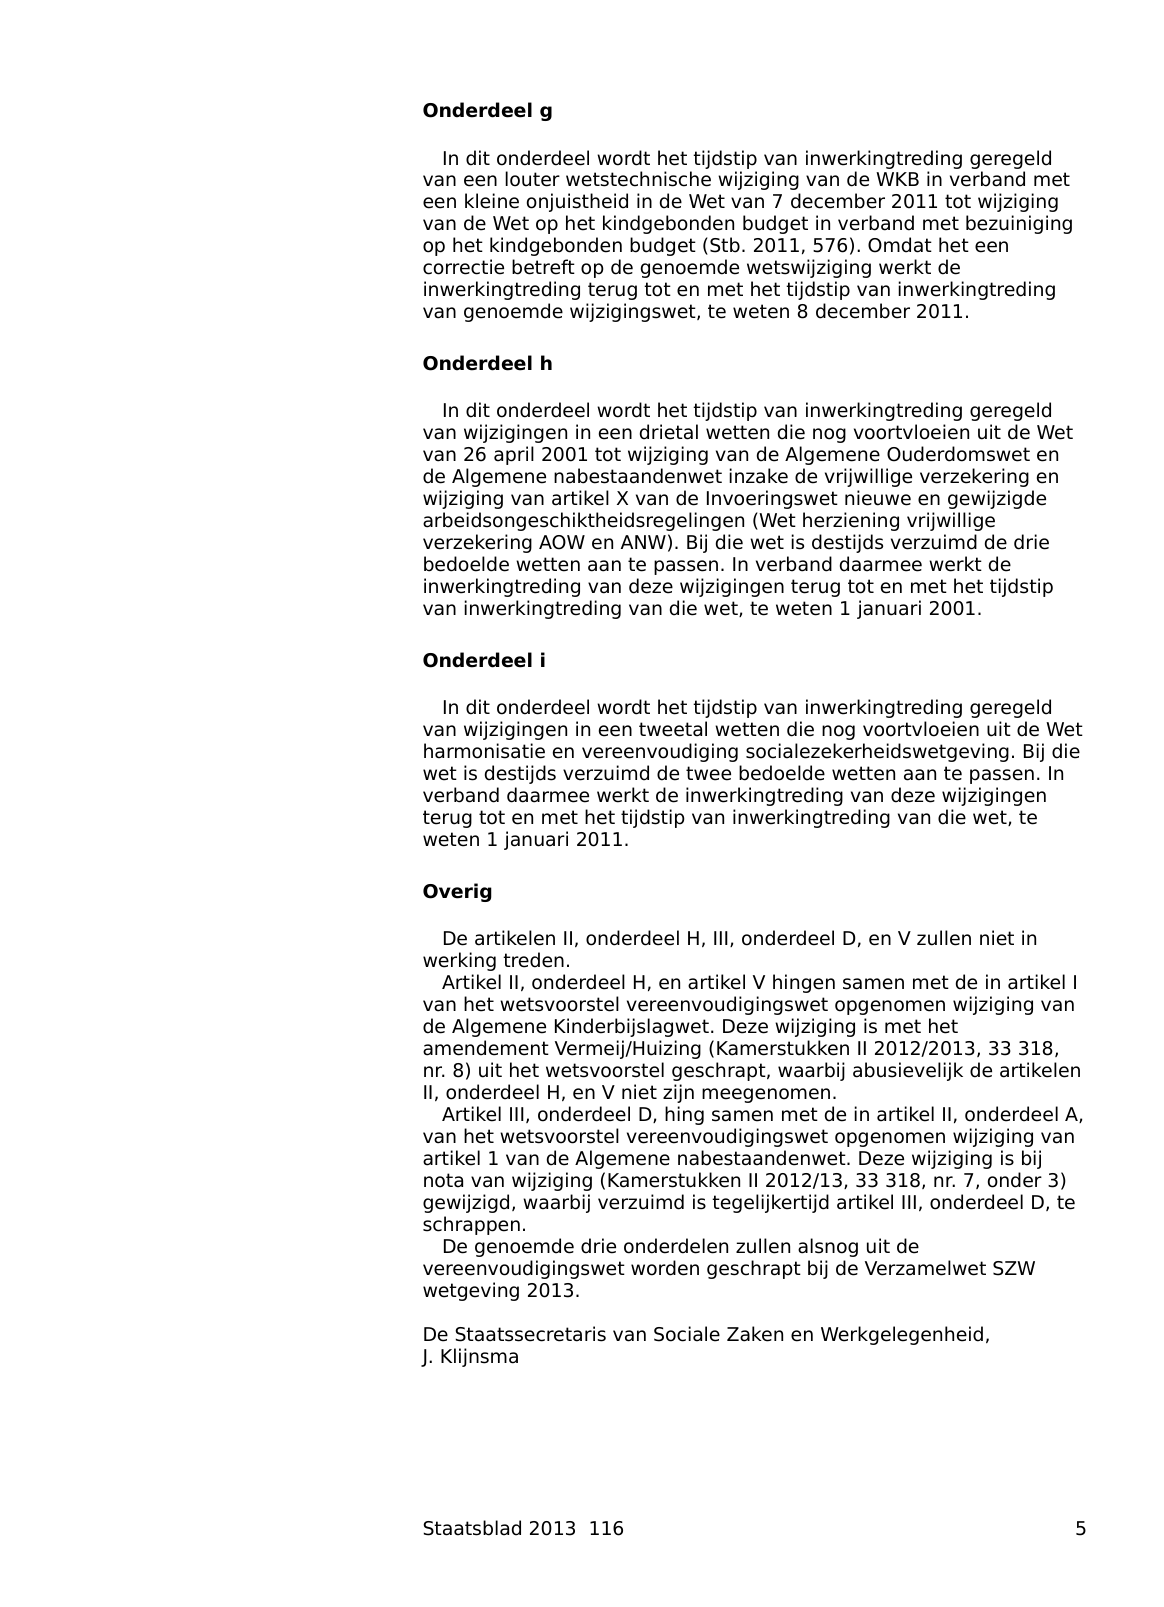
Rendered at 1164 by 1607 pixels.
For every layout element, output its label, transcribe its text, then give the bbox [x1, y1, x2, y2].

text Artikel II, onderdeel H, en artikel V hingen samen met de in artikel I van het wetsvoorstel vereenvoudigingswet opgenomen wijziging van de Algemene Kinderbijslagwet. Deze wijziging is met het amendement Vermeij/Huizing (Kamerstukken II 2012/2013, 33 318, nr. 8) uit het wetsvoorstel geschrapt, waarbij abusievelijk de artikelen II, onderdeel H, en V niet zijn meegenomen. [422, 972, 1087, 1104]
subtitle Overig [422, 881, 1087, 903]
text De artikelen II, onderdeel H, III, onderdeel D, en V zullen niet in werking treden. [422, 928, 1087, 972]
subtitle Onderdeel g [422, 100, 1087, 122]
text In dit onderdeel wordt het tijdstip van inwerkingtreding geregeld van een louter wetstechnische wijziging van de WKB in verband met een kleine onjuistheid in de Wet van 7 december 2011 tot wijziging van de Wet op het kindgebonden budget in verband met bezuiniging op het kindgebonden budget (Stb. 2011, 576). Omdat het een correctie betreft op de genoemde wetswijziging werkt de inwerkingtreding terug tot en met het tijdstip van inwerkingtreding van genoemde wijzigingswet, te weten 8 december 2011. [422, 147, 1087, 323]
text De Staatssecretaris van Sociale Zaken en Werkgelegenheid, J. Klijnsma [422, 1324, 1087, 1368]
text Artikel III, onderdeel D, hing samen met de in artikel II, onderdeel A, van het wetsvoorstel vereenvoudigingswet opgenomen wijziging van artikel 1 van de Algemene nabestaandenwet. Deze wijziging is bij nota van wijziging (Kamerstukken II 2012/13, 33 318, nr. 7, onder 3) gewijzigd, waarbij verzuimd is tegelijkertijd artikel III, onderdeel D, te schrappen. [422, 1104, 1087, 1236]
text De genoemde drie onderdelen zullen alsnog uit de vereenvoudigingswet worden geschrapt bij de Verzamelwet SZW wetgeving 2013. [422, 1236, 1087, 1301]
text In dit onderdeel wordt het tijdstip van inwerkingtreding geregeld van wijzigingen in een tweetal wetten die nog voortvloeien uit de Wet harmonisatie en vereenvoudiging socialezekerheidswetgeving. Bij die wet is destijds verzuimd de twee bedoelde wetten aan te passen. In verband daarmee werkt de inwerkingtreding van deze wijzigingen terug tot en met het tijdstip van inwerkingtreding van die wet, te weten 1 januari 2011. [422, 697, 1087, 851]
subtitle Onderdeel h [422, 353, 1087, 375]
subtitle Onderdeel i [422, 650, 1087, 672]
text In dit onderdeel wordt het tijdstip van inwerkingtreding geregeld van wijzigingen in een drietal wetten die nog voortvloeien uit de Wet van 26 april 2001 tot wijziging van de Algemene Ouderdomswet en de Algemene nabestaandenwet inzake de vrijwillige verzekering en wijziging van artikel X van de Invoeringswet nieuwe en gewijzigde arbeidsongeschiktheidsregelingen (Wet herziening vrijwillige verzekering AOW en ANW). Bij die wet is destijds verzuimd de drie bedoelde wetten aan te passen. In verband daarmee werkt de inwerkingtreding van deze wijzigingen terug tot en met het tijdstip van inwerkingtreding van die wet, te weten 1 januari 2001. [422, 400, 1087, 620]
